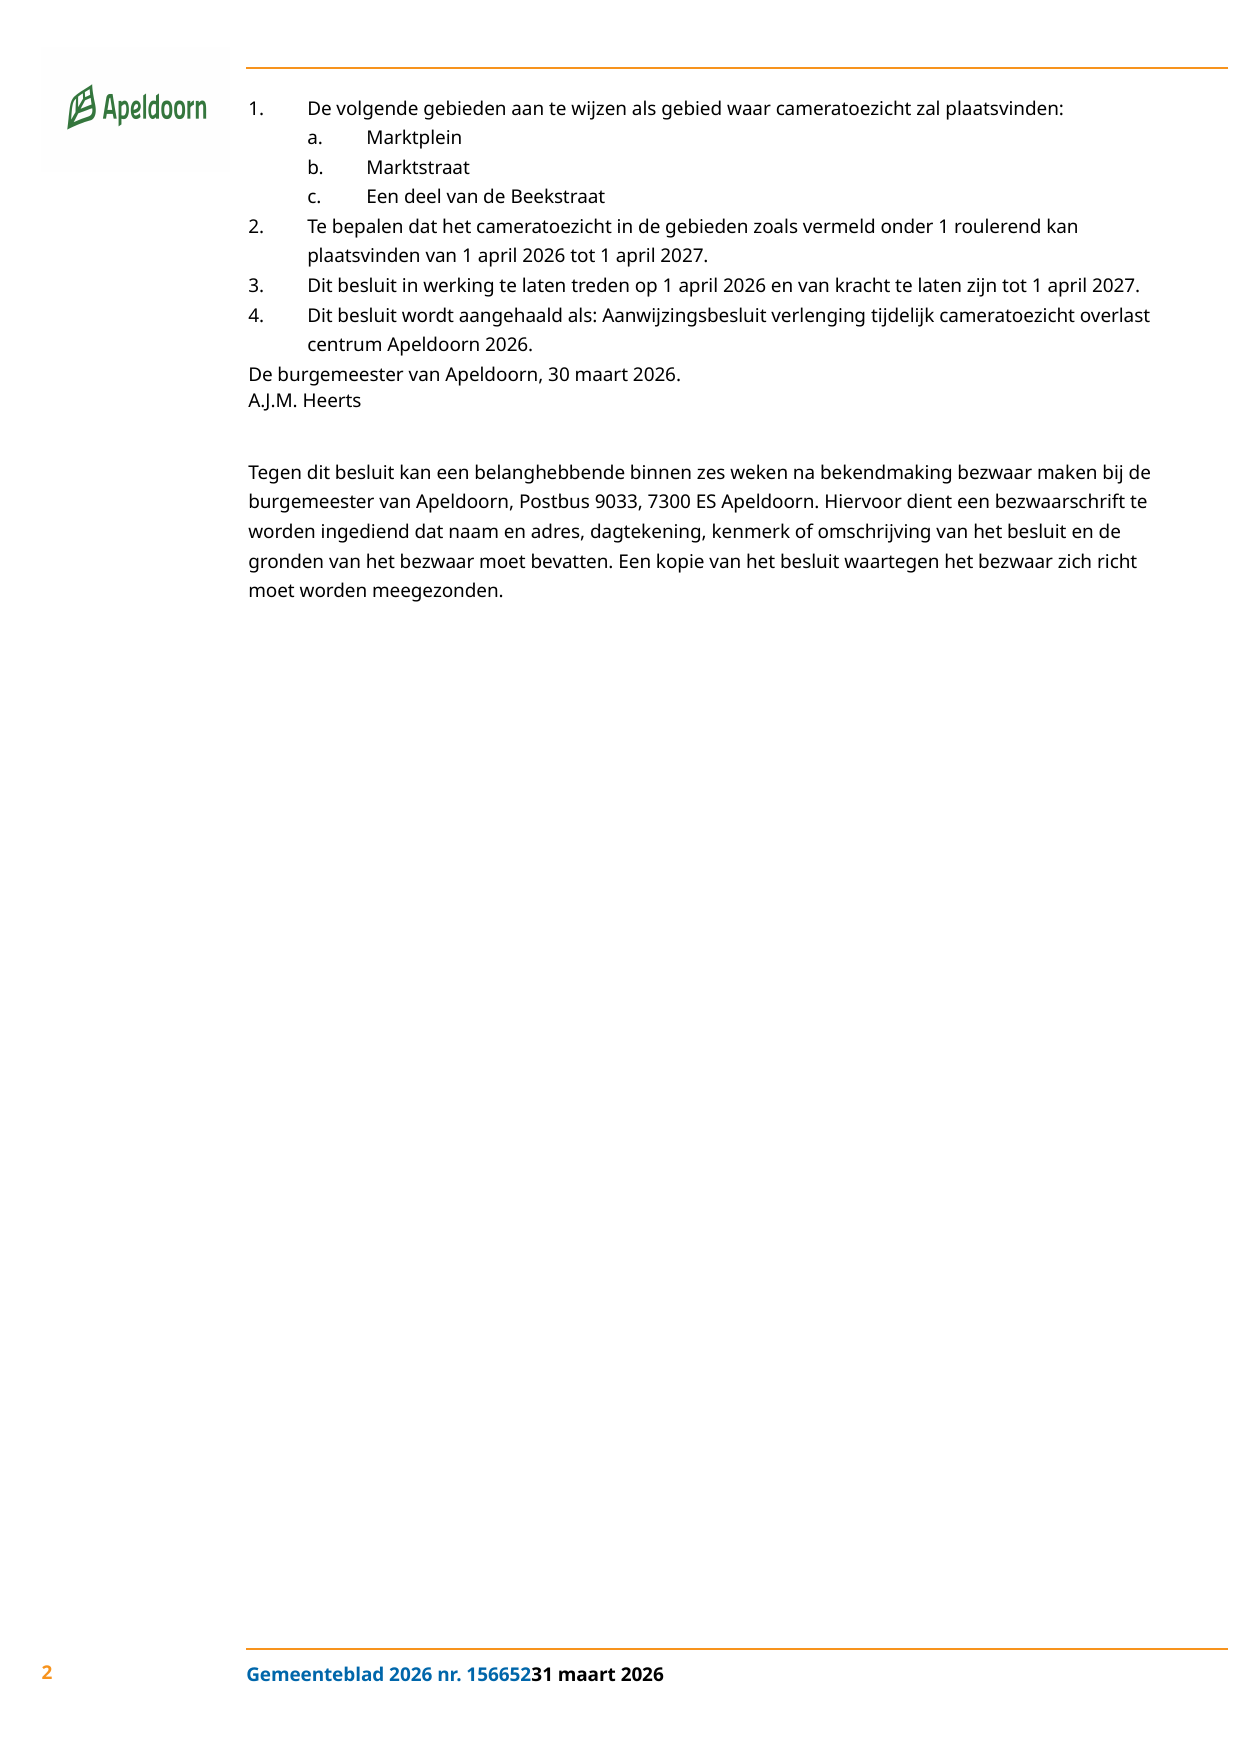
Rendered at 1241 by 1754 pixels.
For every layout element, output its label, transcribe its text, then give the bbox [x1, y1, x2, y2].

list Een deel van de Beekstraat [307, 183, 1152, 209]
text Tegen dit besluit kan een belanghebbende binnen zes weken na bekendmaking bezwaar maken bij de burgemeester van Apeldoorn, Postbus 9033, 7300 ES Apeldoorn. Hiervoor dient een bezwaarschrift te worden ingediend dat naam en adres, dagtekening, kenmerk of omschrijving van het besluit en de gronden van het bezwaar moet bevatten. Een kopie van het besluit waartegen het bezwaar zich richt moet worden meegezonden. [248, 459, 1152, 603]
list Dit besluit wordt aangehaald als: Aanwijzingsbesluit verlenging tijdelijk cameratoezicht overlast centrum Apeldoorn 2026. [248, 302, 1152, 357]
list Dit besluit in werking te laten treden op 1 april 2026 en van kracht te laten zijn tot 1 april 2027. [248, 272, 1152, 298]
text De burgemeester van Apeldoorn, 30 maart 2026. [248, 361, 1152, 387]
text A.J.M. Heerts [248, 387, 1152, 412]
list Marktstraat [307, 154, 1152, 180]
list Te bepalen dat het cameratoezicht in de gebieden zoals vermeld onder 1 roulerend kan plaatsvinden van 1 april 2026 tot 1 april 2027. [248, 213, 1152, 268]
list De volgende gebieden aan te wijzen als gebied waar cameratoezicht zal plaatsvinden: [248, 95, 1152, 121]
picture [41, 47, 231, 172]
list Marktplein [307, 124, 1152, 150]
